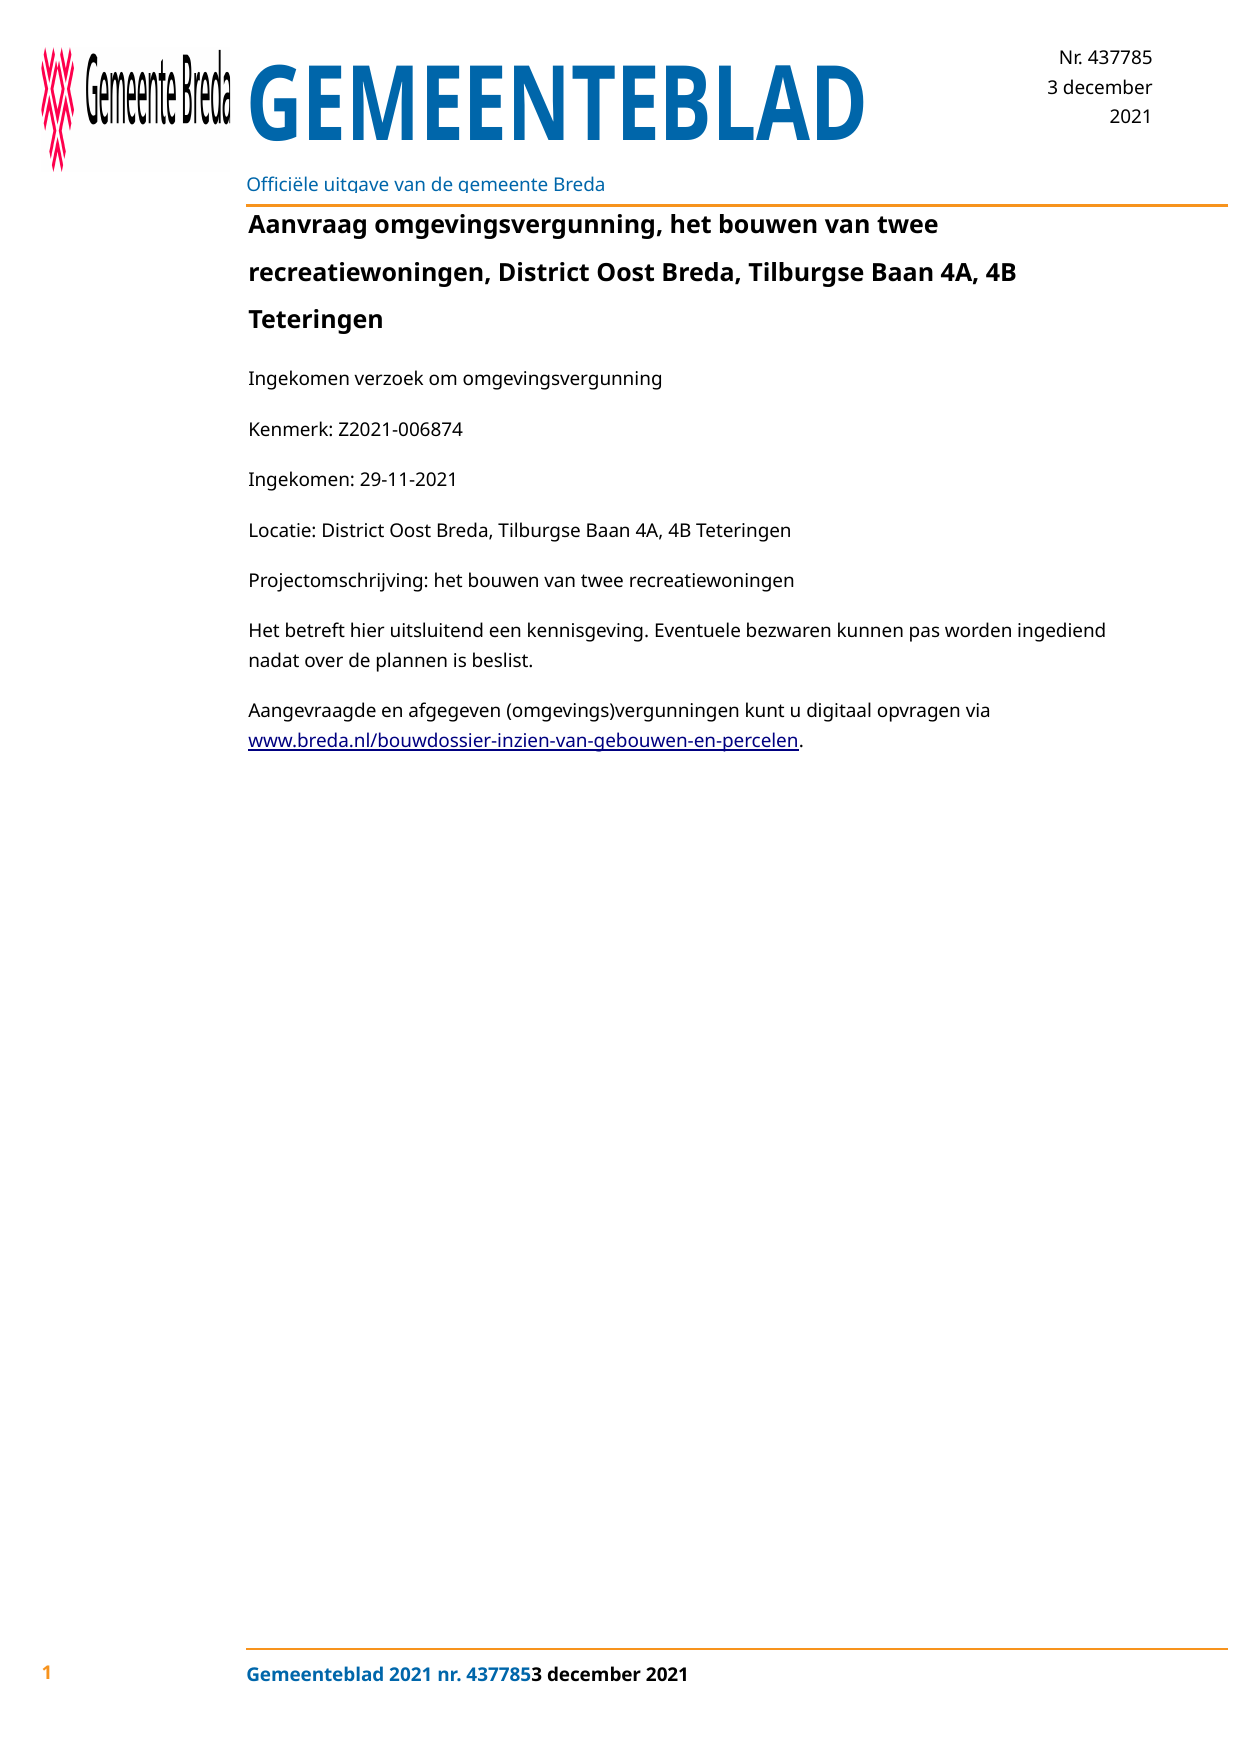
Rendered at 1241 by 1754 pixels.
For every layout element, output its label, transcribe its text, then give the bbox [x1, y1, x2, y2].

text Ingekomen verzoek om omgevingsvergunning [248, 366, 1152, 391]
picture [41, 47, 231, 172]
text Het betreft hier uitsluitend een kennisgeving. Eventuele bezwaren kunnen pas worden ingediend nadat over de plannen is beslist. [248, 618, 1152, 673]
text Kenmerk: Z2021-006874 [248, 416, 1152, 442]
text Ingekomen: 29-11-2021 [248, 466, 1152, 492]
text Locatie: District Oost Breda, Tilburgse Baan 4A, 4B Teteringen [248, 517, 1152, 542]
text Aangevraagde en afgegeven (omgevings)vergunningen kunt u digitaal opvragen via www.breda.nl/bouwdossier-inzien-van-gebouwen-en-percelen. [248, 698, 1152, 753]
text Aanvraag omgevingsvergunning, het bouwen van twee recreatiewoningen, District Oost Breda, Tilburgse Baan 4A, 4B Teteringen [248, 207, 1152, 336]
text Projectomschrijving: het bouwen van twee recreatiewoningen [248, 567, 1152, 593]
